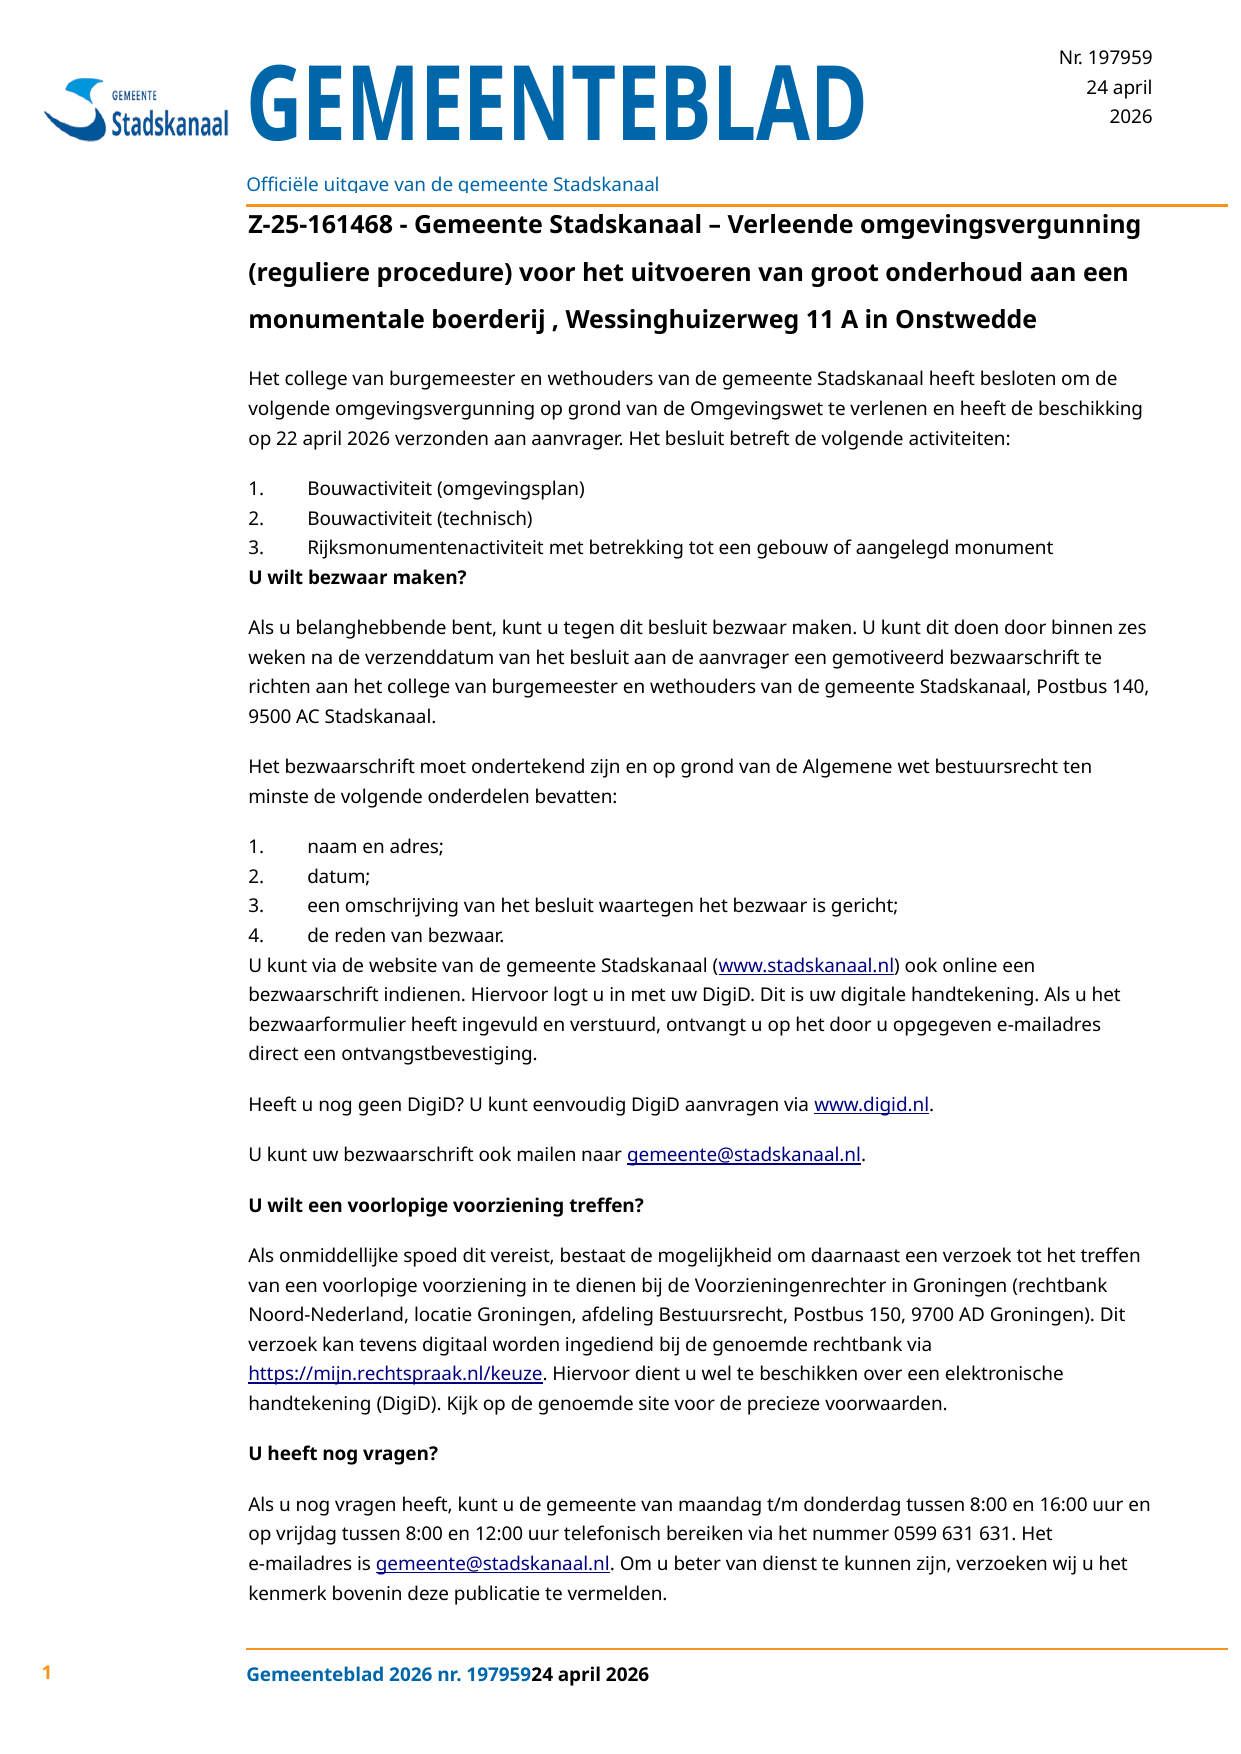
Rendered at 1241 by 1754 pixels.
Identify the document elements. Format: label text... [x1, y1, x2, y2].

text Het college van burgemeester en wethouders van de gemeente Stadskanaal heeft besloten om de volgende omgevingsvergunning op grond van de Omgevingswet te verlenen en heeft de beschikking op 22 april 2026 verzonden aan aanvrager. Het besluit betreft de volgende activiteiten: [248, 366, 1152, 450]
text Als u belanghebbende bent, kunt u tegen dit besluit bezwaar maken. U kunt dit doen door binnen zes weken na de verzenddatum van het besluit aan de aanvrager een gemotiveerd bezwaarschrift te richten aan het college van burgemeester en wethouders van de gemeente Stadskanaal, Postbus 140, 9500 AC Stadskanaal. [248, 614, 1152, 729]
list Rijksmonumentenactiviteit met betrekking tot een gebouw of aangelegd monument [248, 534, 1152, 560]
text Als u nog vragen heeft, kunt u de gemeente van maandag t/m donderdag tussen 8:00 en 16:00 uur en op vrijdag tussen 8:00 en 12:00 uur telefonisch bereiken via het nummer 0599 631 631. Het e‑mailadres is gemeente@stadskanaal.nl. Om u beter van dienst te kunnen zijn, verzoeken wij u het kenmerk bovenin deze publicatie te vermelden. [248, 1491, 1152, 1605]
text Heeft u nog geen DigiD? U kunt eenvoudig DigiD aanvragen via www.digid.nl. [248, 1091, 1152, 1117]
text Als onmiddellijke spoed dit vereist, bestaat de mogelijkheid om daarnaast een verzoek tot het treffen van een voorlopige voorziening in te dienen bij de Voorzieningenrechter in Groningen (rechtbank Noord-Nederland, locatie Groningen, afdeling Bestuursrecht, Postbus 150, 9700 AD Groningen). Dit verzoek kan tevens digitaal worden ingediend bij de genoemde rechtbank via https://mijn.rechtspraak.nl/keuze. Hiervoor dient u wel te beschikken over een elektronische handtekening (DigiD). Kijk op de genoemde site voor de precieze voorwaarden. [248, 1242, 1152, 1416]
list Bouwactiviteit (omgevingsplan) [248, 475, 1152, 501]
list een omschrijving van het besluit waartegen het bezwaar is gericht; [248, 893, 1152, 918]
picture [41, 47, 231, 172]
list de reden van bezwaar. [248, 922, 1152, 948]
text Het bezwaarschrift moet ondertekend zijn en op grond van de Algemene wet bestuursrecht ten minste de volgende onderdelen bevatten: [248, 753, 1152, 809]
text Z-25-161468 - Gemeente Stadskanaal – Verleende omgevingsvergunning (reguliere procedure) voor het uitvoeren van groot onderhoud aan een monumentale boerderij , Wessinghuizerweg 11 A in Onstwedde [248, 207, 1152, 336]
text U wilt een voorlopige voorziening treffen? [248, 1192, 1152, 1217]
list Bouwactiviteit (technisch) [248, 505, 1152, 530]
text U heeft nog vragen? [248, 1441, 1152, 1466]
text U wilt bezwaar maken? [248, 564, 1152, 589]
list datum; [248, 863, 1152, 889]
list naam en adres; [248, 833, 1152, 859]
text U kunt via de website van de gemeente Stadskanaal (www.stadskanaal.nl) ook online een bezwaarschrift indienen. Hiervoor logt u in met uw DigiD. Dit is uw digitale handtekening. Als u het bezwaarformulier heeft ingevuld en verstuurd, ontvangt u op het door u opgegeven e‑mailadres direct een ontvangstbevestiging. [248, 952, 1152, 1066]
text U kunt uw bezwaarschrift ook mailen naar gemeente@stadskanaal.nl. [248, 1141, 1152, 1167]
